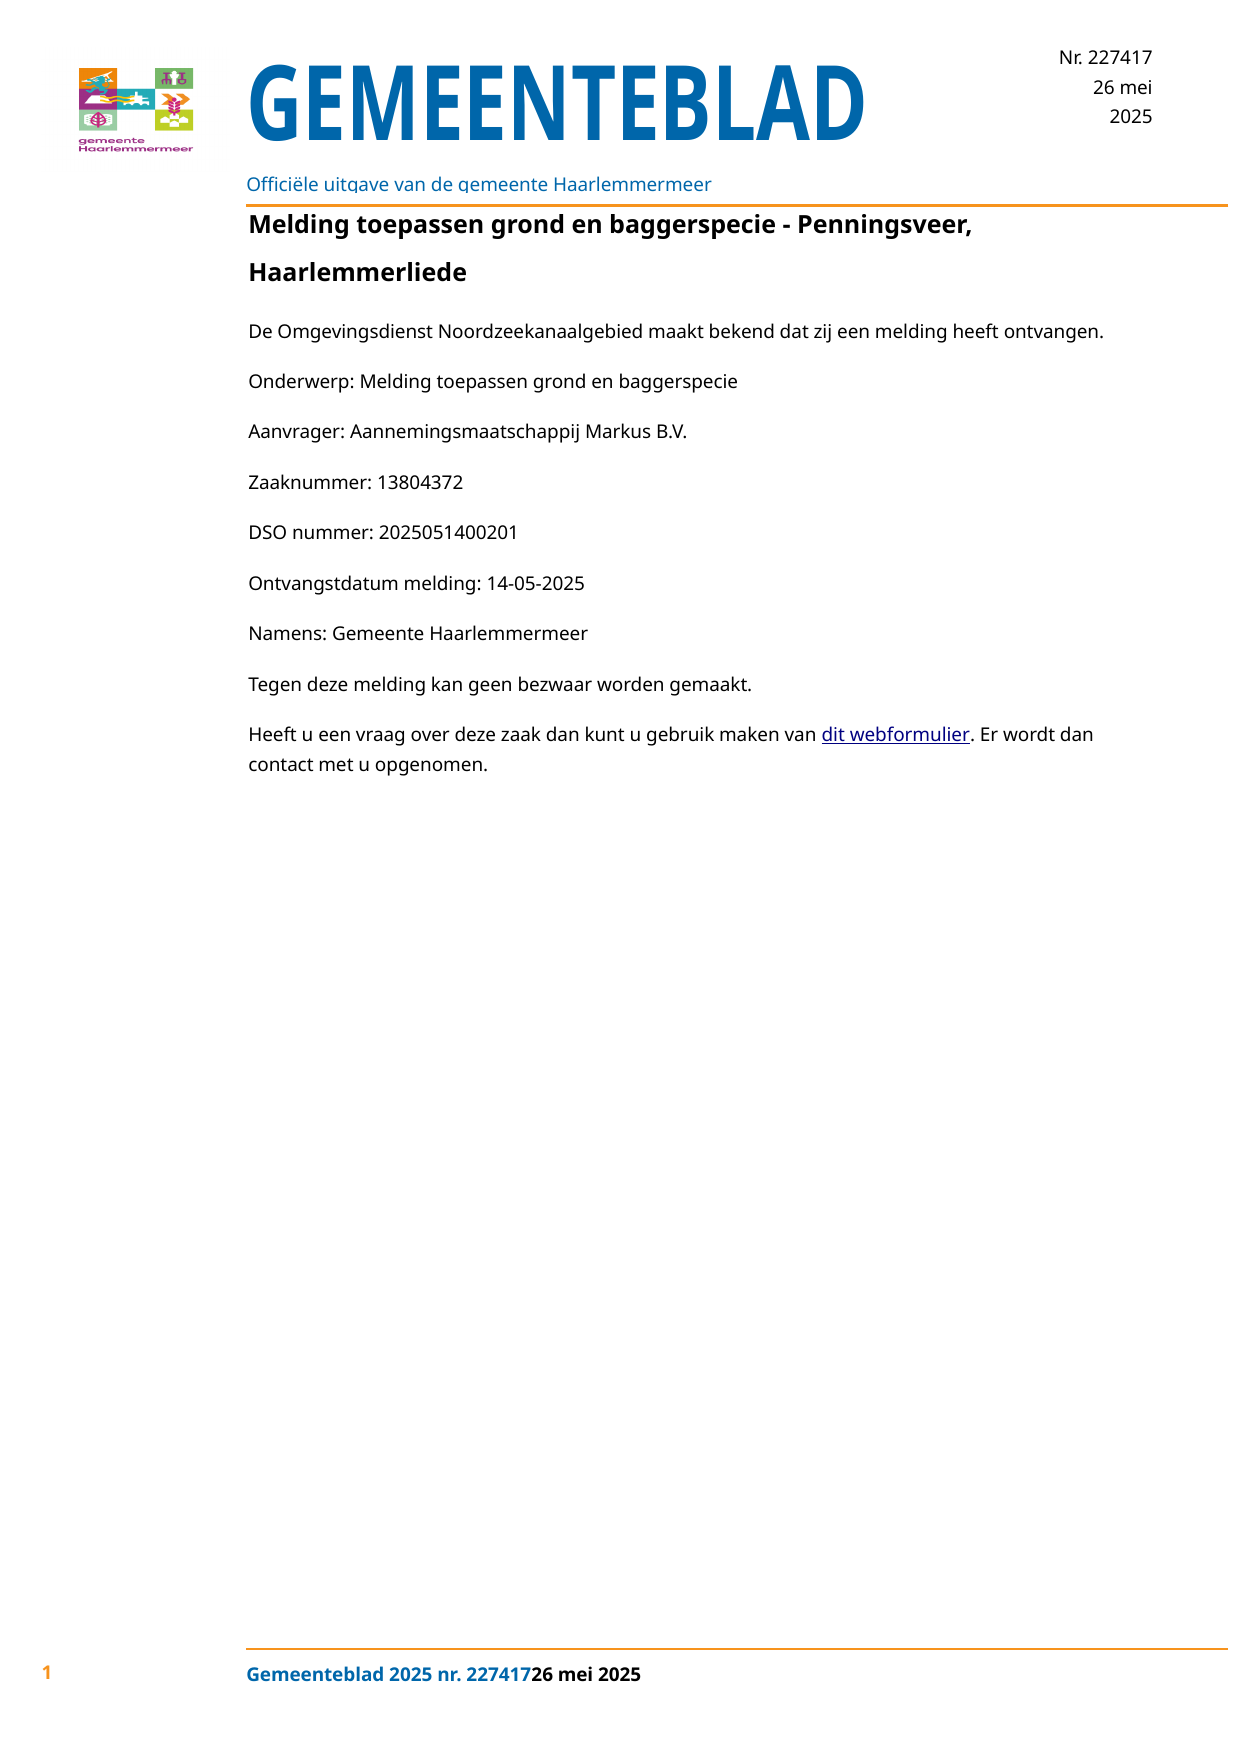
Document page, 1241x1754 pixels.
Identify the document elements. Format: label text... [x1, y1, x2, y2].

text Melding toepassen grond en baggerspecie - Penningsveer, Haarlemmerliede [248, 207, 1152, 288]
picture [41, 47, 231, 172]
text Heeft u een vraag over deze zaak dan kunt u gebruik maken van dit webformulier. Er wordt dan contact met u opgenomen. [248, 721, 1152, 777]
text Tegen deze melding kan geen bezwaar worden gemaakt. [248, 671, 1152, 697]
text Ontvangstdatum melding: 14-05-2025 [248, 570, 1152, 596]
text De Omgevingsdienst Noordzeekanaalgebied maakt bekend dat zij een melding heeft ontvangen. [248, 318, 1152, 344]
text Onderwerp: Melding toepassen grond en baggerspecie [248, 368, 1152, 394]
text Zaaknummer: 13804372 [248, 469, 1152, 495]
text Namens: Gemeente Haarlemmermeer [248, 620, 1152, 646]
text DSO nummer: 2025051400201 [248, 519, 1152, 545]
text Aanvrager: Aannemingsmaatschappij Markus B.V. [248, 419, 1152, 444]
